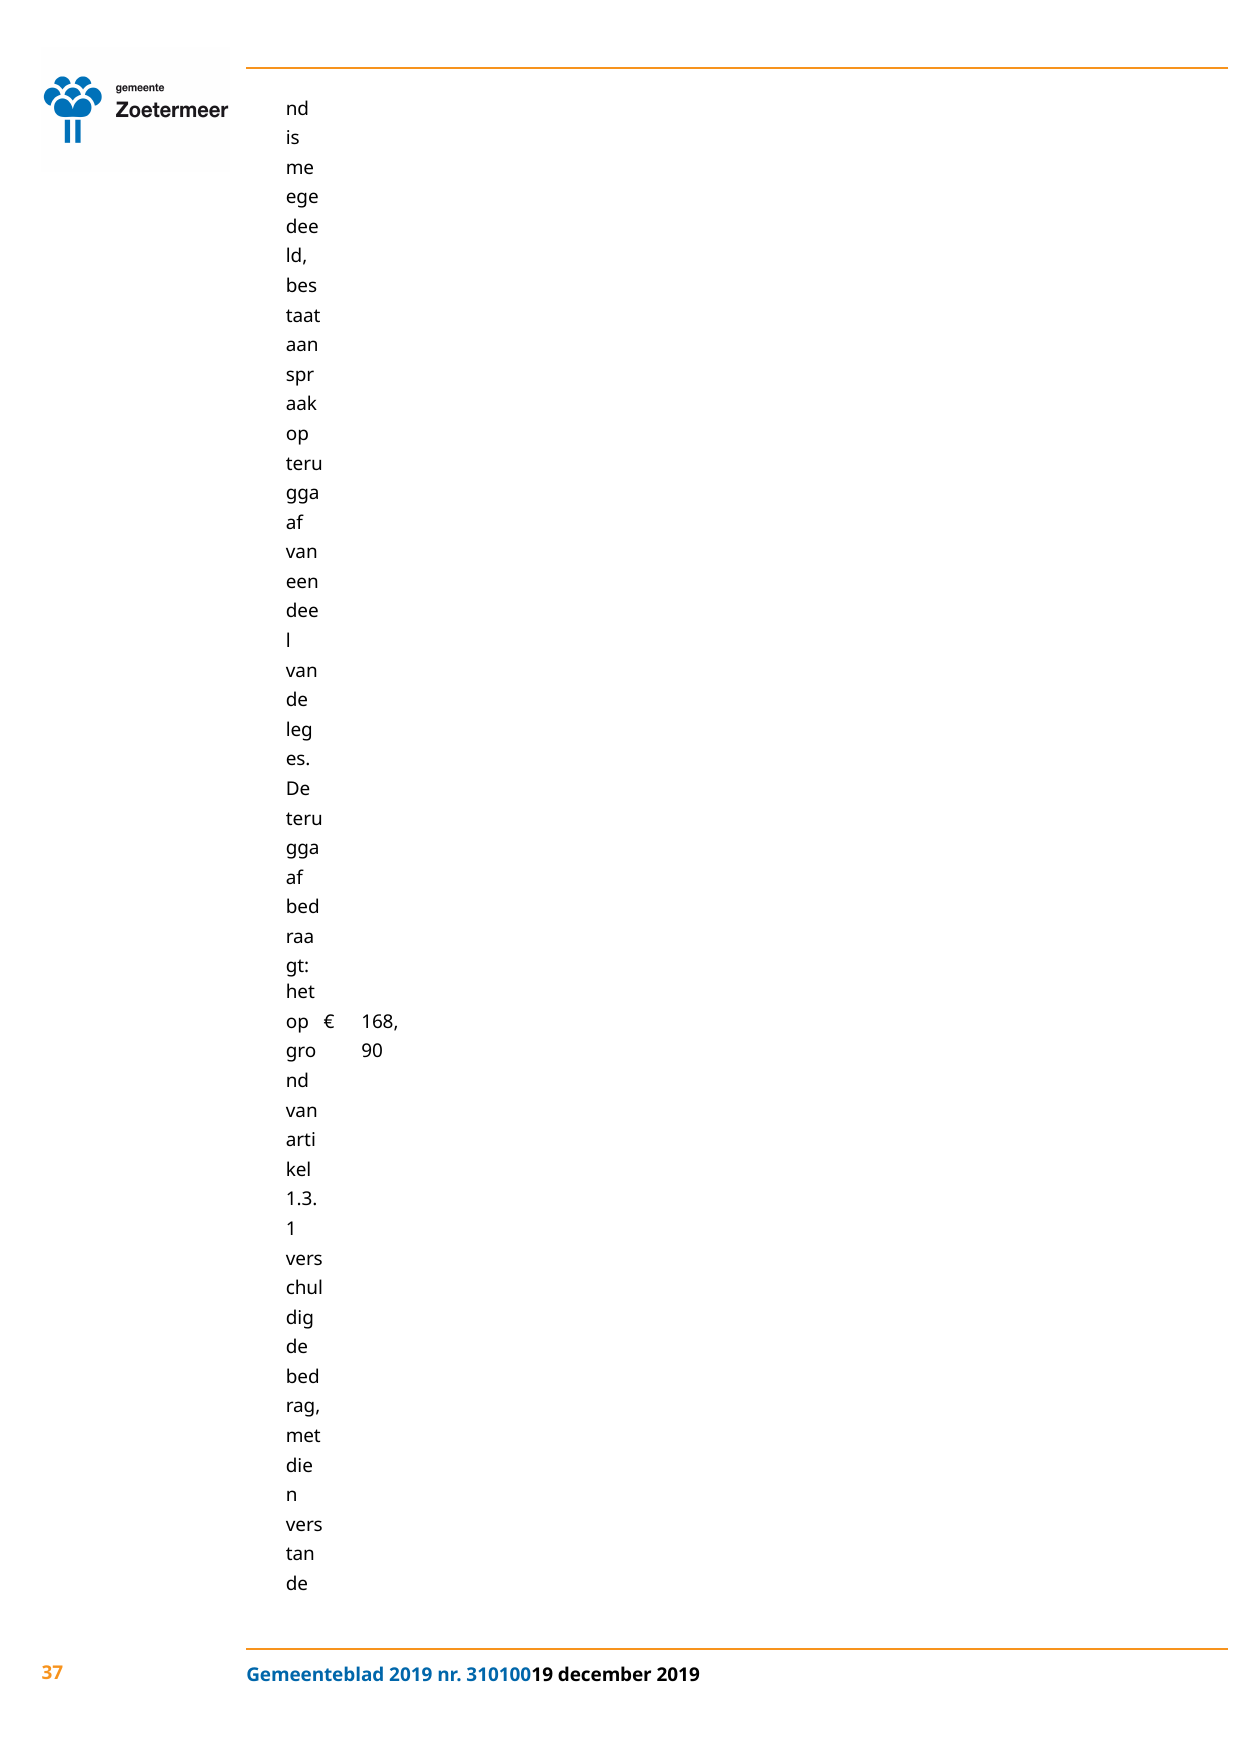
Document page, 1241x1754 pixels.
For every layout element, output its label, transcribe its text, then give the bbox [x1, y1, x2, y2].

picture [41, 47, 231, 172]
table_cell het op grond van artikel 1.3.1 verschuldigde bedrag, met dien verstande [286, 979, 323, 1596]
table_cell € [323, 979, 361, 1596]
table_cell [248, 979, 286, 1596]
table_cell [323, 95, 361, 978]
table_cell nd is meegedeeld, bestaat aanspraak op teruggaaf van een deel van de leges. De teruggaaf bedraagt: [286, 95, 323, 978]
table_cell [399, 95, 436, 978]
table_cell 168,90 [361, 979, 398, 1596]
table_cell [361, 95, 398, 978]
table_cell [248, 95, 286, 978]
